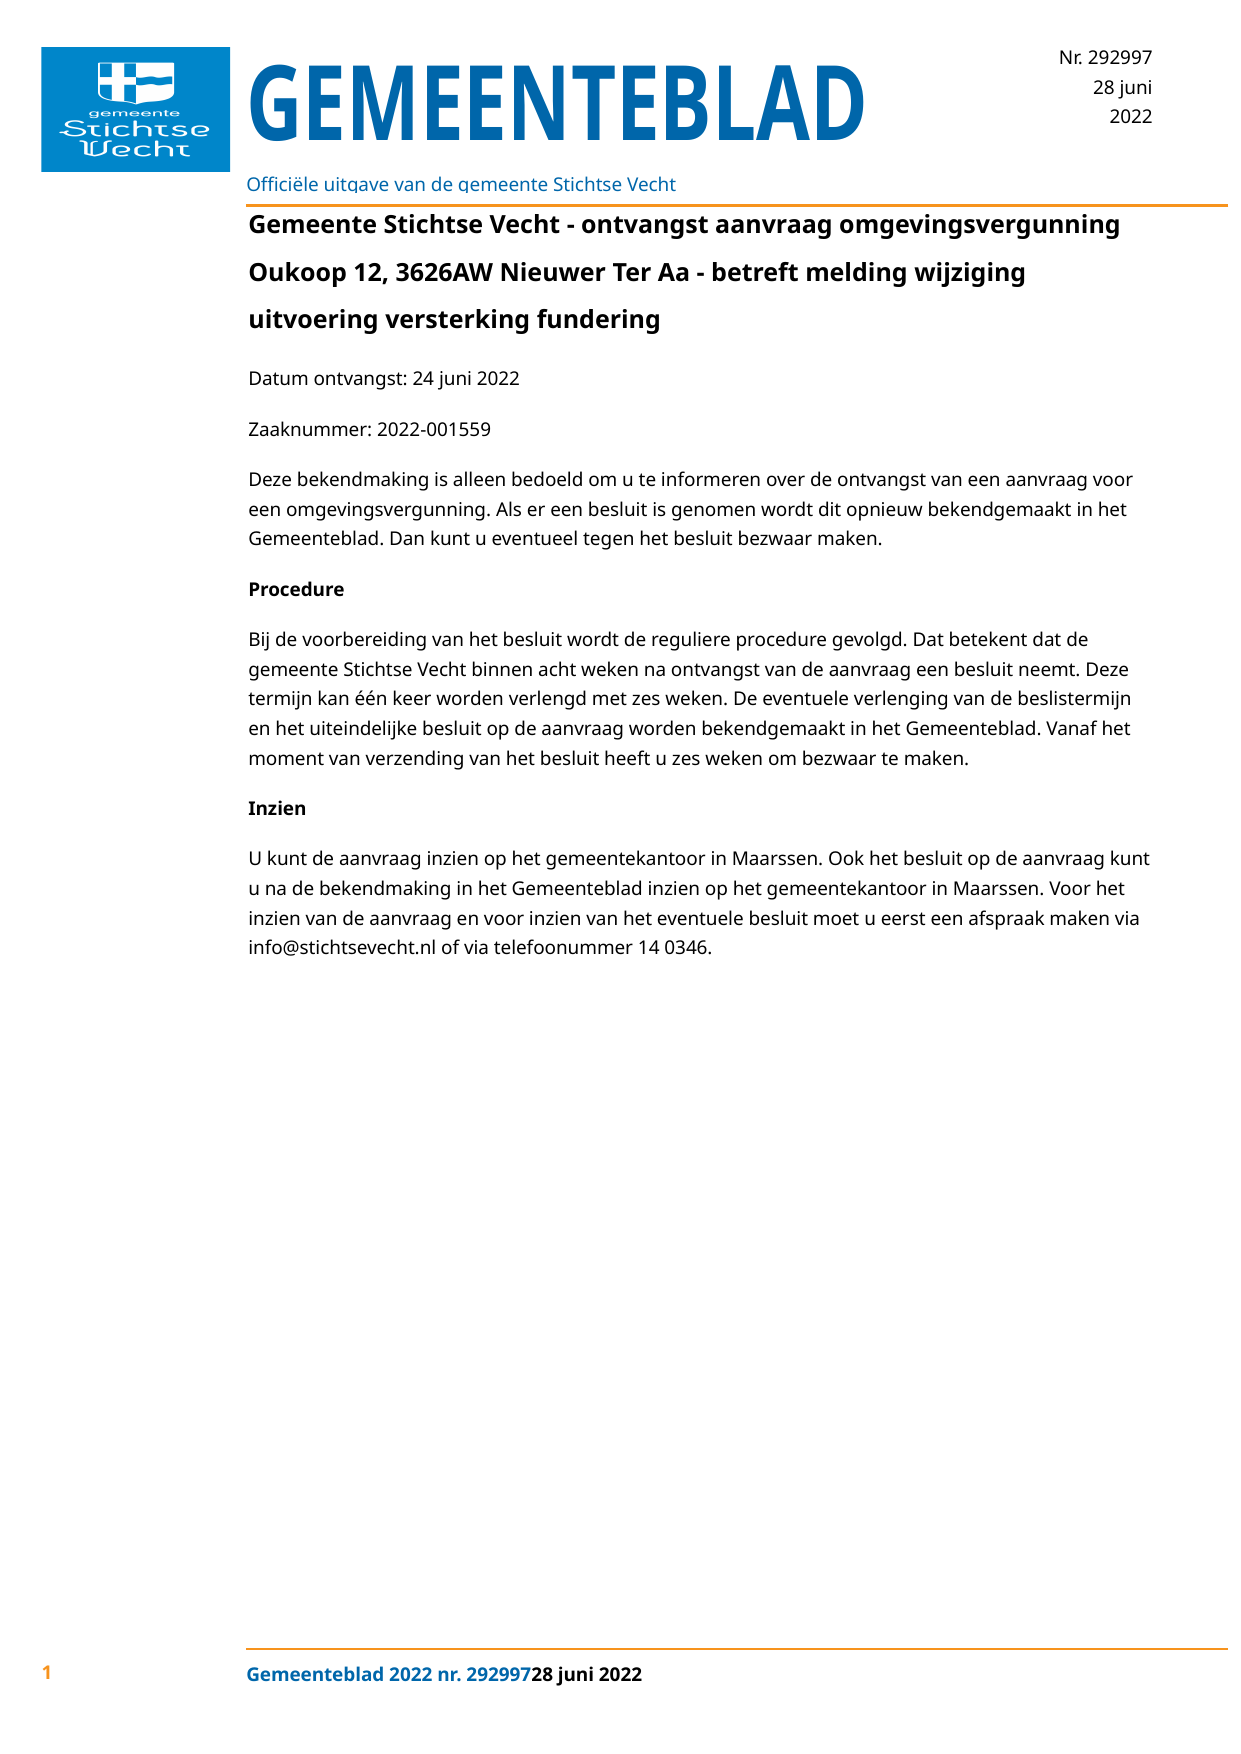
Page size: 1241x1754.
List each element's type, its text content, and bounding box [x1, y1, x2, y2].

picture [137, 63, 174, 103]
text Zaaknummer: 2022-001559 [248, 416, 1152, 442]
text Deze bekendmaking is alleen bedoeld om u te informeren over de ontvangst van een aanvraag voor een omgevingsvergunning. Als er een besluit is genomen wordt dit opnieuw bekendgemaakt in het Gemeenteblad. Dan kunt u eventueel tegen het besluit bezwaar maken. [248, 466, 1152, 551]
text Inzien [248, 795, 1152, 821]
text U kunt de aanvraag inzien op het gemeentekantoor in Maarssen. Ook het besluit op de aanvraag kunt u na de bekendmaking in het Gemeenteblad inzien op het gemeentekantoor in Maarssen. Voor het inzien van de aanvraag en voor inzien van het eventuele besluit moet u eerst een afspraak maken via info@stichtsevecht.nl of via telefoonummer 14 0346. [248, 846, 1152, 960]
text Gemeente Stichtse Vecht - ontvangst aanvraag omgevingsvergunning Oukoop 12, 3626AW Nieuwer Ter Aa - betreft melding wijziging uitvoering versterking fundering [248, 207, 1152, 336]
text Bij de voorbereiding van het besluit wordt de reguliere procedure gevolgd. Dat betekent dat de gemeente Stichtse Vecht binnen acht weken na ontvangst van de aanvraag een besluit neemt. Deze termijn kan één keer worden verlengd met zes weken. De eventuele verlenging van de beslistermijn en het uiteindelijke besluit op de aanvraag worden bekendgemaakt in het Gemeenteblad. Vanaf het moment van verzending van het besluit heeft u zes weken om bezwaar te maken. [248, 626, 1152, 770]
picture [99, 63, 135, 101]
text Datum ontvangst: 24 juni 2022 [248, 366, 1152, 391]
text Procedure [248, 576, 1152, 602]
